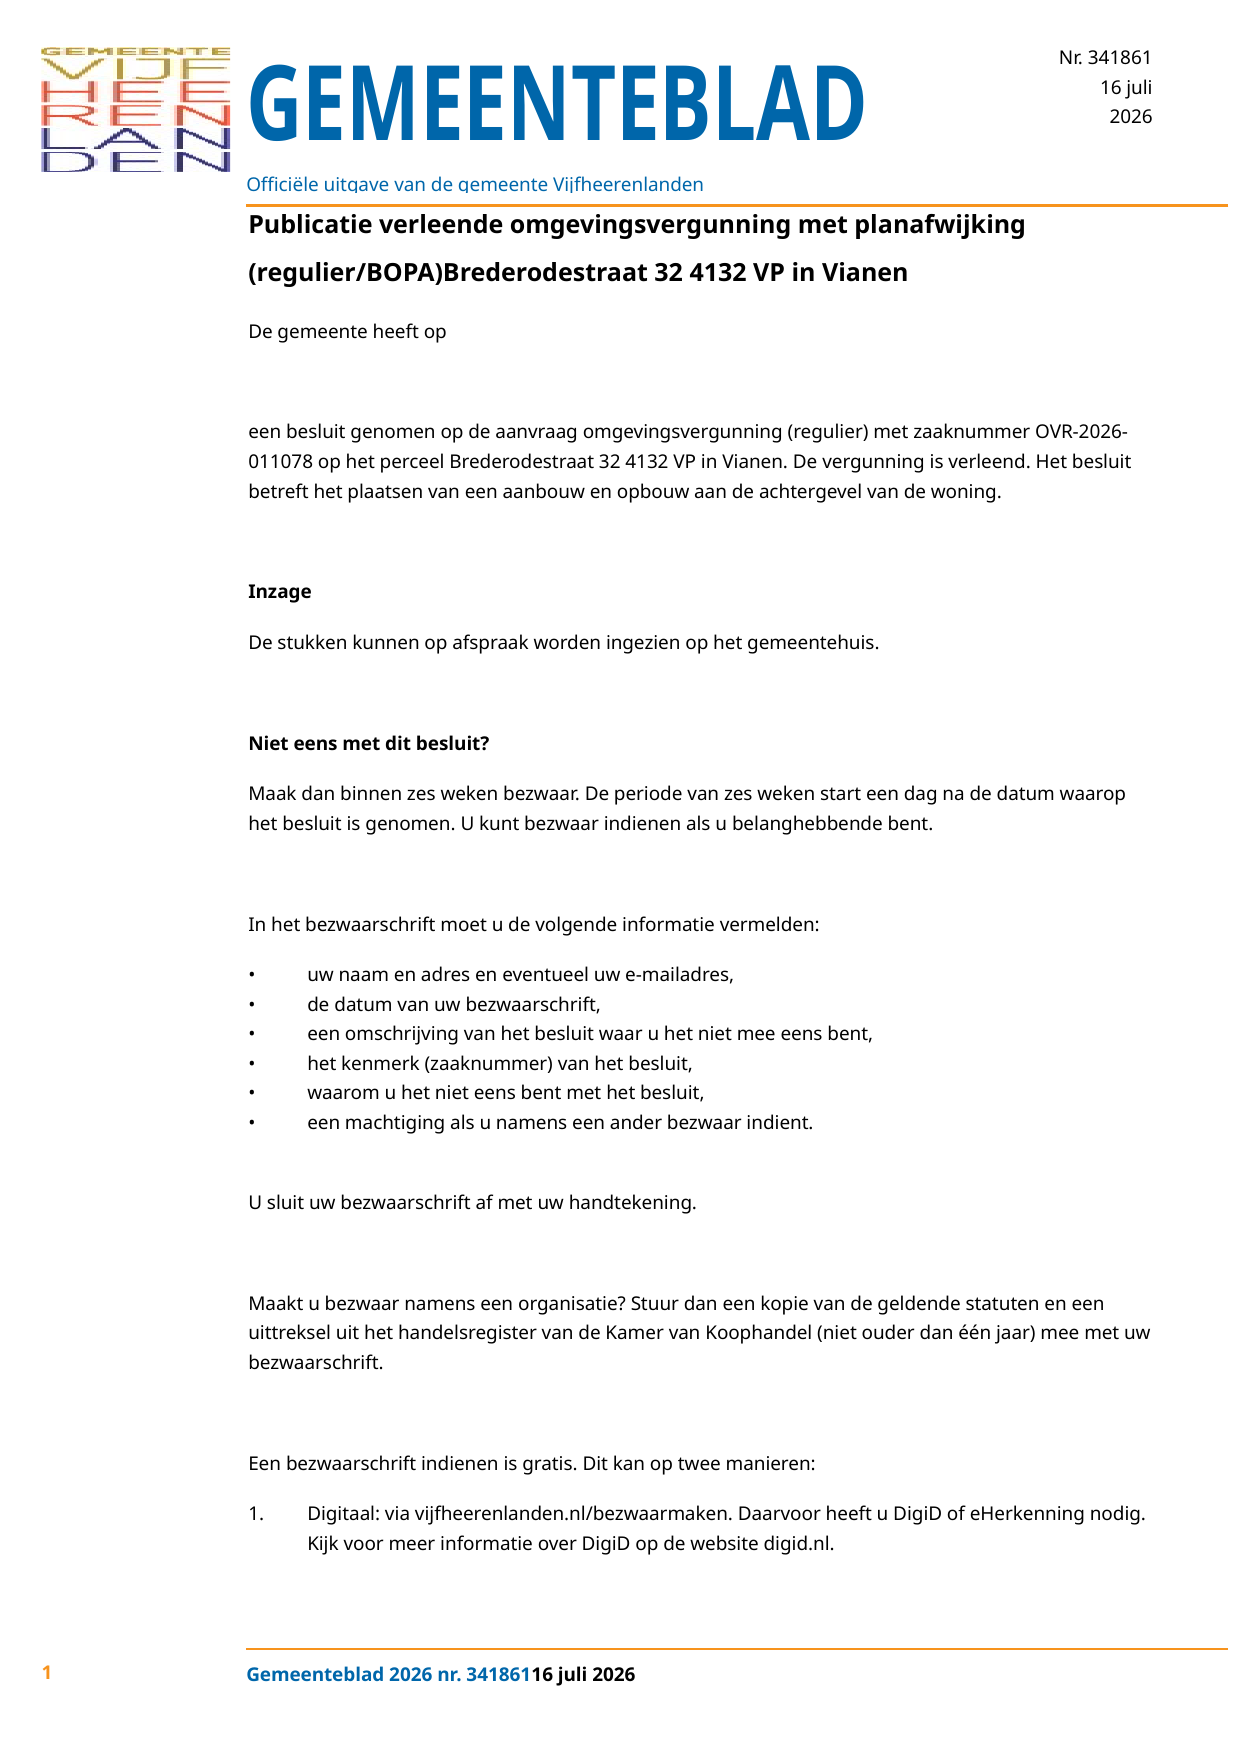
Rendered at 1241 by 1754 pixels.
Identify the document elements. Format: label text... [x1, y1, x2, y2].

list een omschrijving van het besluit waar u het niet mee eens bent, [248, 1020, 1152, 1046]
text De stukken kunnen op afspraak worden ingezien op het gemeentehuis. [248, 629, 1152, 655]
text In het bezwaarschrift moet u de volgende informatie vermelden: [248, 911, 1152, 937]
list Digitaal: via vijfheerenlanden.nl/bezwaarmaken. Daarvoor heeft u DigiD of eHerkenning nodig. Kijk voor meer informatie over DigiD op de website digid.nl. [248, 1500, 1152, 1556]
text Maakt u bezwaar namens een organisatie? Stuur dan een kopie van de geldende statuten en een uittreksel uit het handelsregister van de Kamer van Koophandel (niet ouder dan één jaar) mee met uw bezwaarschrift. [248, 1290, 1152, 1375]
list uw naam en adres en eventueel uw e-mailadres, [248, 961, 1152, 987]
text Inzage [248, 579, 1152, 604]
text een besluit genomen op de aanvraag omgevingsvergunning (regulier) met zaaknummer OVR-2026-011078 op het perceel Brederodestraat 32 4132 VP in Vianen. De vergunning is verleend. Het besluit betreft het plaatsen van een aanbouw en opbouw aan de achtergevel van de woning. [248, 419, 1152, 504]
list waarom u het niet eens bent met het besluit, [248, 1079, 1152, 1105]
list de datum van uw bezwaarschrift, [248, 991, 1152, 1017]
text Niet eens met dit besluit? [248, 730, 1152, 756]
text De gemeente heeft op [248, 318, 1152, 344]
text Maak dan binnen zes weken bezwaar. De periode van zes weken start een dag na de datum waarop het besluit is genomen. U kunt bezwaar indienen als u belanghebbende bent. [248, 780, 1152, 836]
list het kenmerk (zaaknummer) van het besluit, [248, 1050, 1152, 1076]
text Publicatie verleende omgevingsvergunning met planafwijking (regulier/BOPA)Brederodestraat 32 4132 VP in Vianen [248, 207, 1152, 288]
text Een bezwaarschrift indienen is gratis. Dit kan op twee manieren: [248, 1450, 1152, 1476]
list een machtiging als u namens een ander bezwaar indient. [248, 1109, 1152, 1135]
text U sluit uw bezwaarschrift af met uw handtekening. [248, 1189, 1152, 1215]
picture [41, 47, 231, 172]
